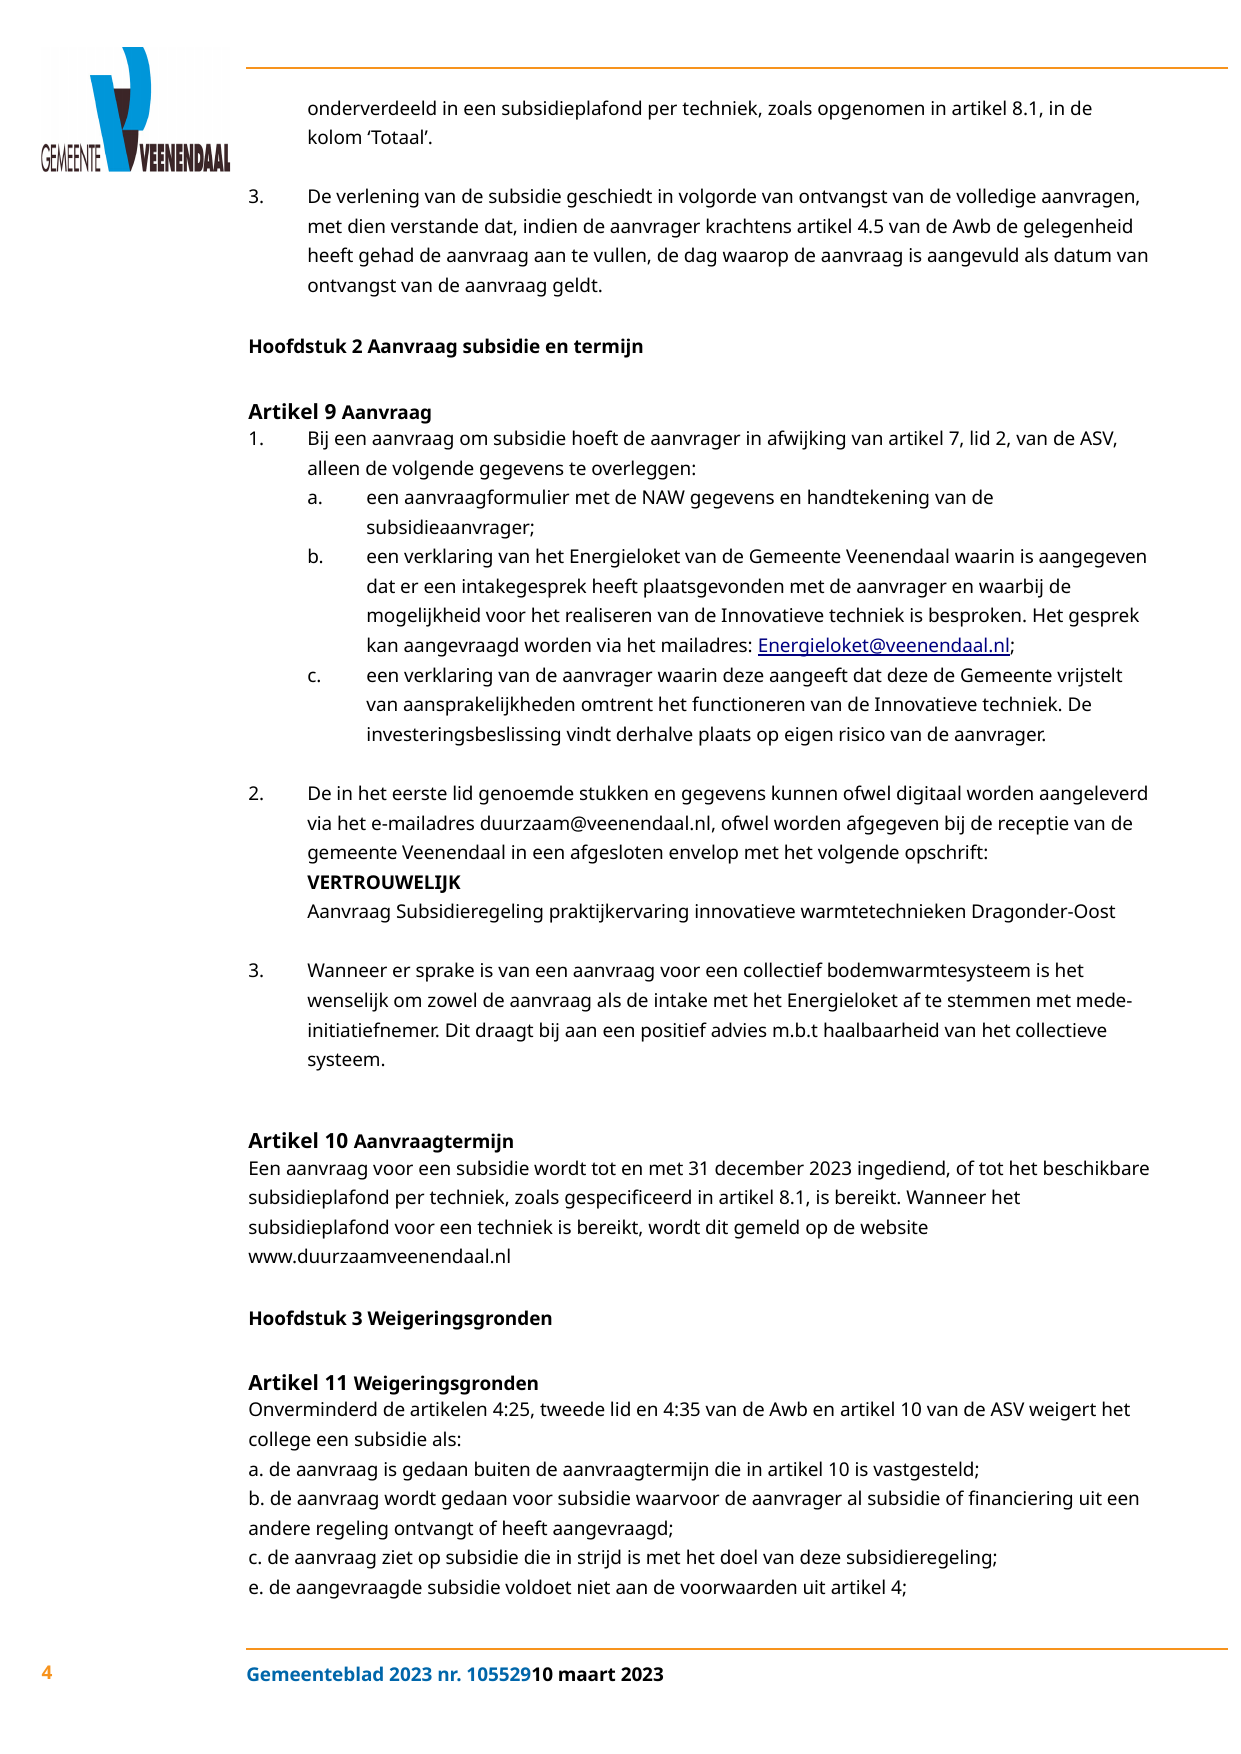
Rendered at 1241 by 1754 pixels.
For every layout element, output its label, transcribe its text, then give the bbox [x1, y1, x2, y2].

list Wanneer er sprake is van een aanvraag voor een collectief bodemwarmtesysteem is het wenselijk om zowel de aanvraag als de intake met het Energieloket af te stemmen met mede-initiatiefnemer. Dit draagt bij aan een positief advies m.b.t haalbaarheid van het collectieve systeem. [248, 958, 1152, 1072]
text e. de aangevraagde subsidie voldoet niet aan de voorwaarden uit artikel 4; [248, 1574, 1152, 1600]
text a. de aanvraag is gedaan buiten de aanvraagtermijn die in artikel 10 is vastgesteld; [248, 1456, 1152, 1481]
text Hoofdstuk 3 Weigeringsgronden [248, 1303, 1152, 1331]
list Bij een aanvraag om subsidie hoeft de aanvrager in afwijking van artikel 7, lid 2, van de ASV, alleen de volgende gegevens te overleggen: [248, 425, 1152, 481]
list onderverdeeld in een subsidieplafond per techniek, zoals opgenomen in artikel 8.1, in de kolom ‘Totaal’. [248, 95, 1152, 150]
list VERTROUWELIJK [248, 869, 1152, 895]
text b. de aanvraag wordt gedaan voor subsidie waarvoor de aanvrager al subsidie of financiering uit een andere regeling ontvangt of heeft aangevraagd; [248, 1485, 1152, 1541]
text Hoofdstuk 2 Aanvraag subsidie en termijn [248, 331, 1152, 360]
list een aanvraagformulier met de NAW gegevens en handtekening van de subsidieaanvrager; [307, 484, 1152, 540]
list Aanvraag Subsidieregeling praktijkervaring innovatieve warmtetechnieken Dragonder-Oost [248, 898, 1152, 924]
text Onverminderd de artikelen 4:25, tweede lid en 4:35 van de Awb en artikel 10 van de ASV weigert het college een subsidie als: [248, 1397, 1152, 1452]
text Artikel 11 Weigeringsgronden [248, 1368, 1152, 1397]
text Artikel 10 Aanvraagtermijn [248, 1126, 1152, 1155]
text Artikel 9 Aanvraag [248, 397, 1152, 425]
list De verlening van de subsidie geschiedt in volgorde van ontvangst van de volledige aanvragen, met dien verstande dat, indien de aanvrager krachtens artikel 4.5 van de Awb de gelegenheid heeft gehad de aanvraag aan te vullen, de dag waarop de aanvraag is aangevuld als datum van ontvangst van de aanvraag geldt. [248, 183, 1152, 298]
list een verklaring van de aanvrager waarin deze aangeeft dat deze de Gemeente vrijstelt van aansprakelijkheden omtrent het functioneren van de Innovatieve techniek. De investeringsbeslissing vindt derhalve plaats op eigen risico van de aanvrager. [307, 662, 1152, 747]
list De in het eerste lid genoemde stukken en gegevens kunnen ofwel digitaal worden aangeleverd via het e-mailadres duurzaam@veenendaal.nl, ofwel worden afgegeven bij de receptie van de gemeente Veenendaal in een afgesloten envelop met het volgende opschrift: [248, 780, 1152, 865]
text Een aanvraag voor een subsidie wordt tot en met 31 december 2023 ingediend, of tot het beschikbare subsidieplafond per techniek, zoals gespecificeerd in artikel 8.1, is bereikt. Wanneer het subsidieplafond voor een techniek is bereikt, wordt dit gemeld op de website www.duurzaamveenendaal.nl [248, 1155, 1152, 1269]
text c. de aanvraag ziet op subsidie die in strijd is met het doel van deze subsidieregeling; [248, 1544, 1152, 1570]
picture [123, 47, 231, 172]
picture [41, 47, 130, 172]
list een verklaring van het Energieloket van de Gemeente Veenendaal waarin is aangegeven dat er een intakegesprek heeft plaatsgevonden met de aanvrager en waarbij de mogelijkheid voor het realiseren van de Innovatieve techniek is besproken. Het gesprek kan aangevraagd worden via het mailadres: Energieloket@veenendaal.nl; [307, 543, 1152, 658]
